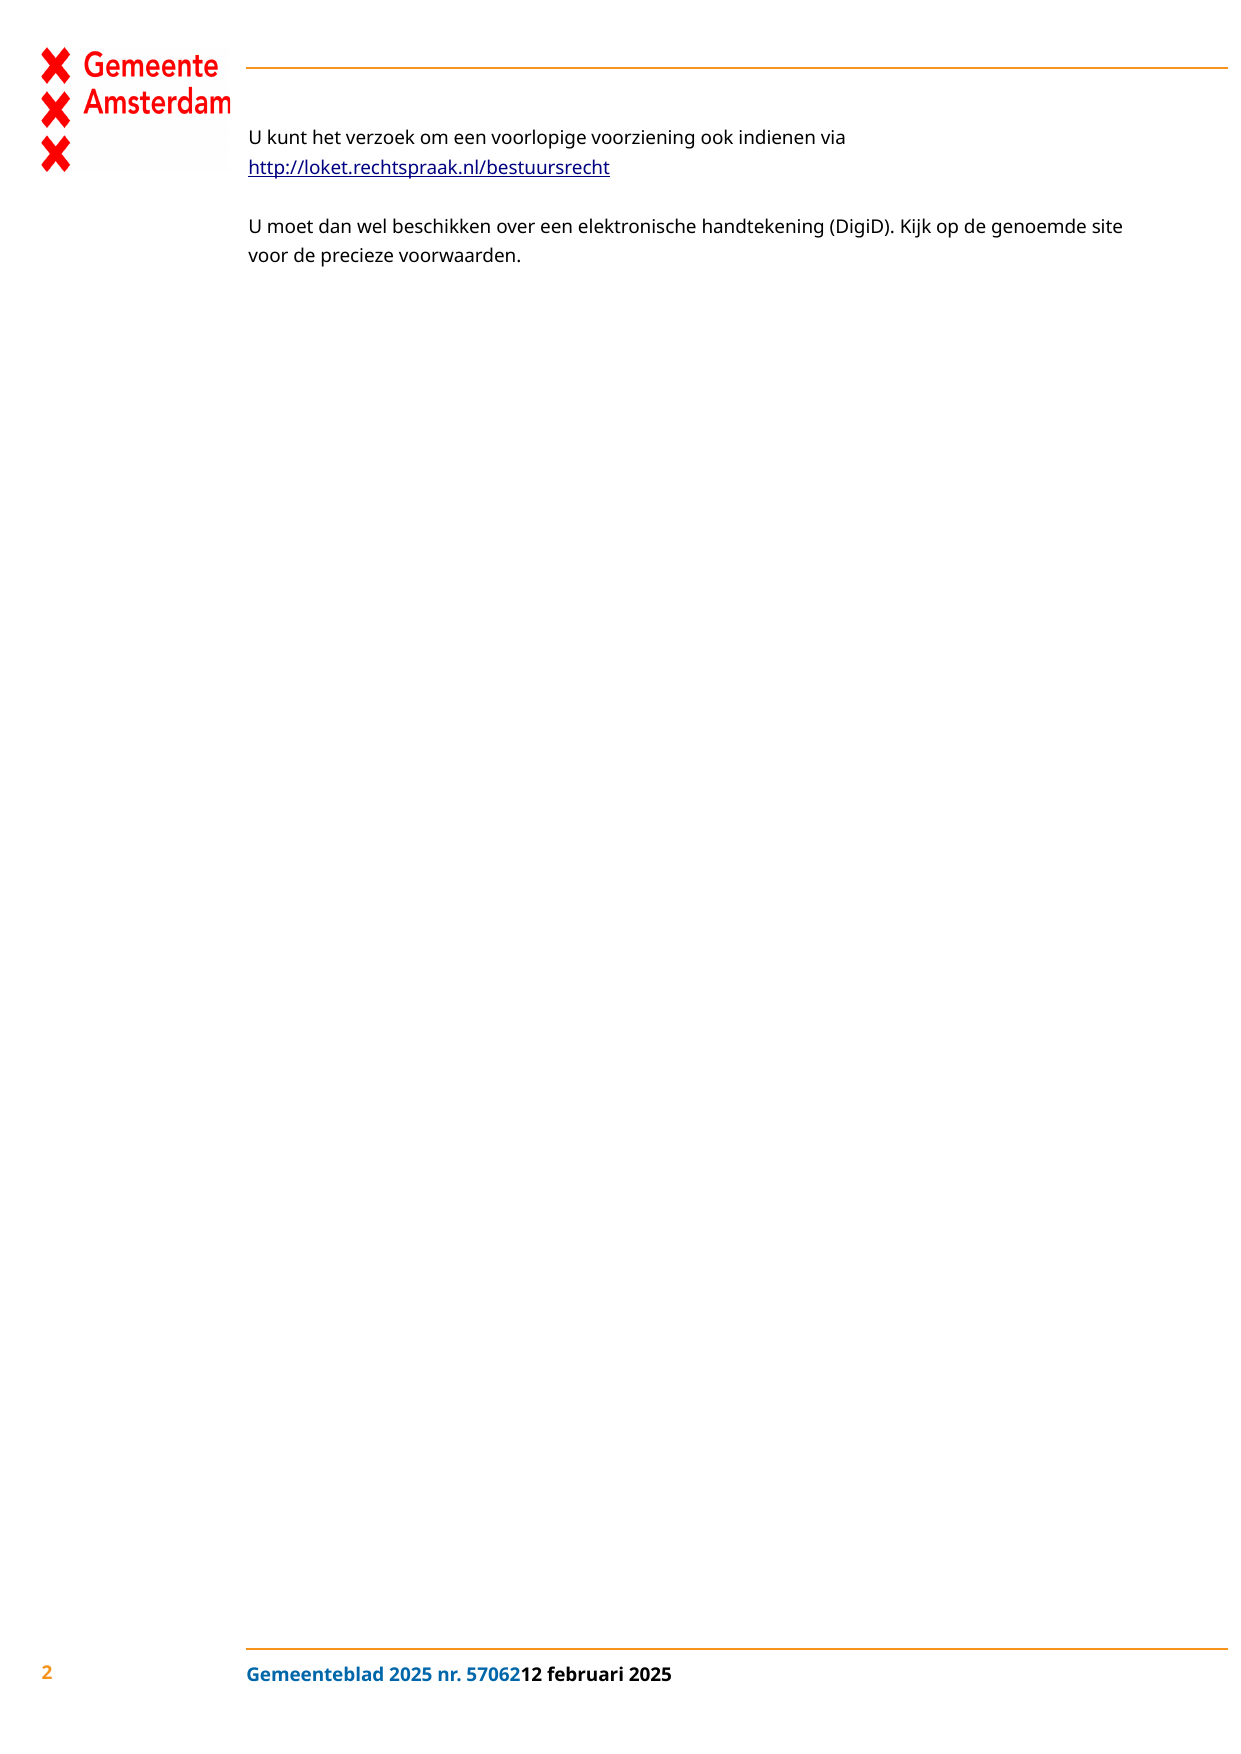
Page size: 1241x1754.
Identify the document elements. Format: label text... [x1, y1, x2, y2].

picture [41, 47, 231, 172]
text U moet dan wel beschikken over een elektronische handtekening (DigiD). Kijk op de genoemde site voor de precieze voorwaarden. [248, 213, 1152, 268]
text U kunt het verzoek om een voorlopige voorziening ook indienen via http://loket.rechtspraak.nl/bestuursrecht [248, 124, 1152, 180]
